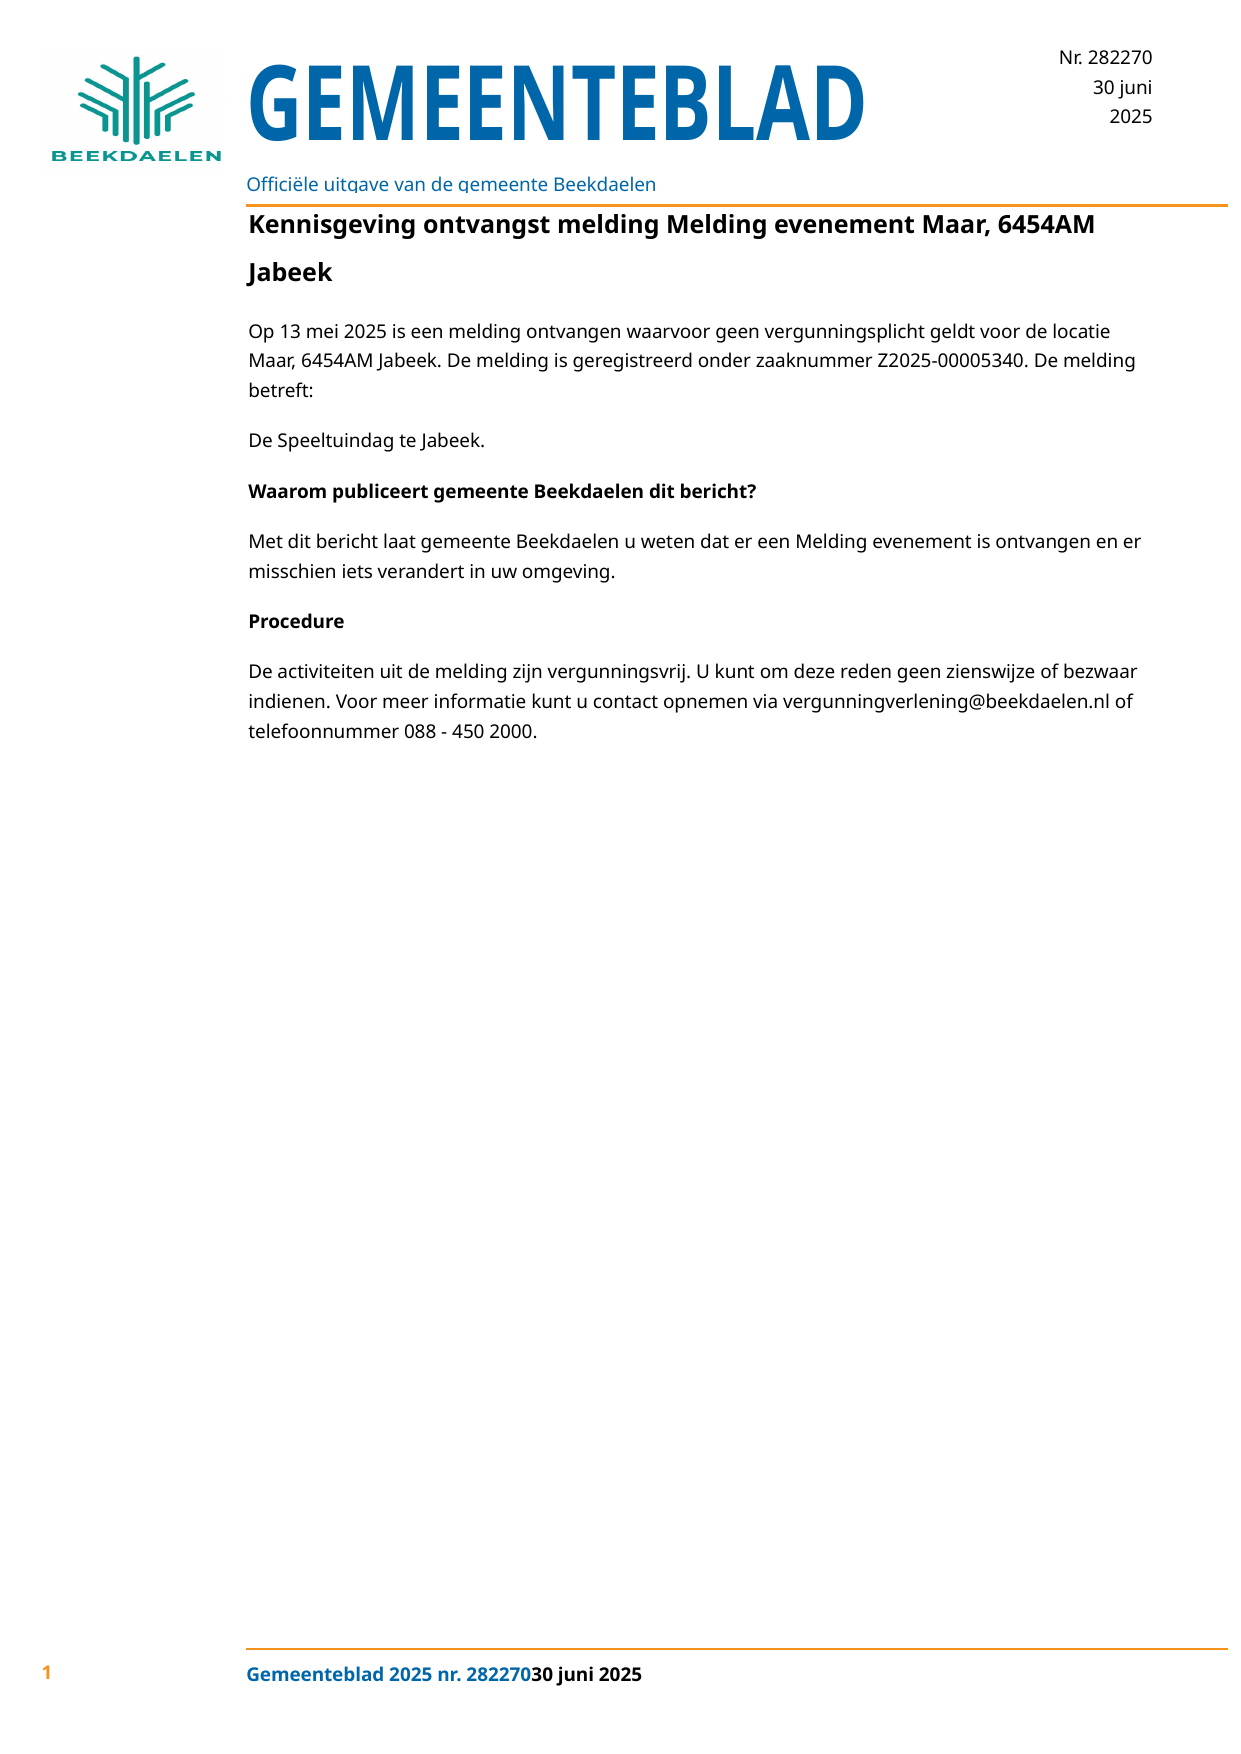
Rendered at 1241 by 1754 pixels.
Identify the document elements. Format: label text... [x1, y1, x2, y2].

text Procedure [248, 608, 1152, 634]
picture [41, 47, 231, 172]
text Met dit bericht laat gemeente Beekdaelen u weten dat er een Melding evenement is ontvangen en er misschien iets verandert in uw omgeving. [248, 528, 1152, 584]
text De Speeltuindag te Jabeek. [248, 427, 1152, 453]
text De activiteiten uit de melding zijn vergunningsvrij. U kunt om deze reden geen zienswijze of bezwaar indienen. Voor meer informatie kunt u contact opnemen via vergunningverlening@beekdaelen.nl of telefoonnummer 088 - 450 2000. [248, 659, 1152, 744]
text Kennisgeving ontvangst melding Melding evenement Maar, 6454AM Jabeek [248, 207, 1152, 288]
text Op 13 mei 2025 is een melding ontvangen waarvoor geen vergunningsplicht geldt voor de locatie Maar, 6454AM Jabeek. De melding is geregistreerd onder zaaknummer Z2025-00005340. De melding betreft: [248, 318, 1152, 403]
text Waarom publiceert gemeente Beekdaelen dit bericht? [248, 478, 1152, 504]
